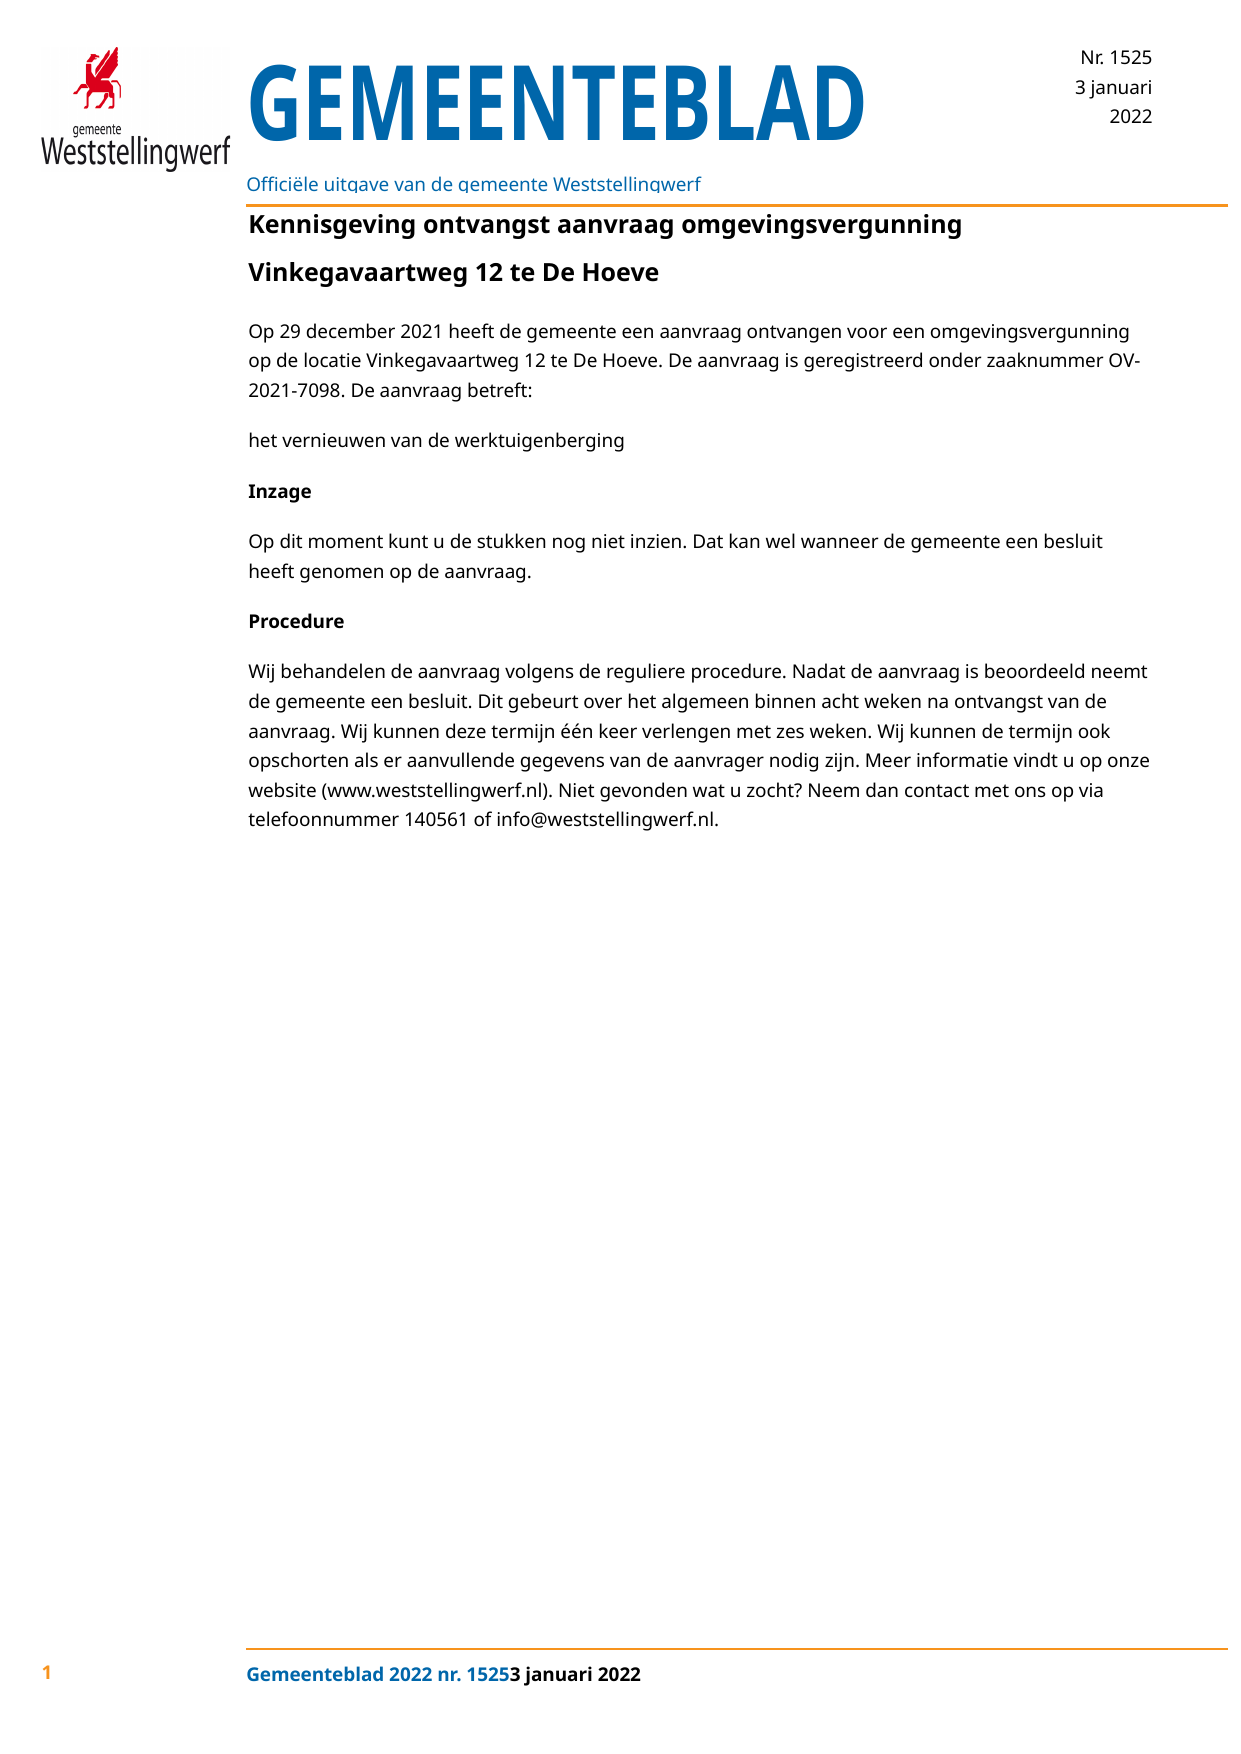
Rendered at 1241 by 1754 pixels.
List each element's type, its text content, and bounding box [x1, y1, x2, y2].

text Wij behandelen de aanvraag volgens de reguliere procedure. Nadat de aanvraag is beoordeeld neemt de gemeente een besluit. Dit gebeurt over het algemeen binnen acht weken na ontvangst van de aanvraag. Wij kunnen deze termijn één keer verlengen met zes weken. Wij kunnen de termijn ook opschorten als er aanvullende gegevens van de aanvrager nodig zijn. Meer informatie vindt u op onze website (www.weststellingwerf.nl). Niet gevonden wat u zocht? Neem dan contact met ons op via telefoonnummer 140561 of info@weststellingwerf.nl. [248, 659, 1152, 832]
text Op 29 december 2021 heeft de gemeente een aanvraag ontvangen voor een omgevingsvergunning op de locatie Vinkegavaartweg 12 te De Hoeve. De aanvraag is geregistreerd onder zaaknummer OV-2021-7098. De aanvraag betreft: [248, 318, 1152, 403]
text het vernieuwen van de werktuigenberging [248, 427, 1152, 453]
text Procedure [248, 608, 1152, 634]
text Op dit moment kunt u de stukken nog niet inzien. Dat kan wel wanneer de gemeente een besluit heeft genomen op de aanvraag. [248, 528, 1152, 584]
text Kennisgeving ontvangst aanvraag omgevingsvergunning Vinkegavaartweg 12 te De Hoeve [248, 207, 1152, 288]
picture [41, 47, 231, 172]
text Inzage [248, 478, 1152, 504]
